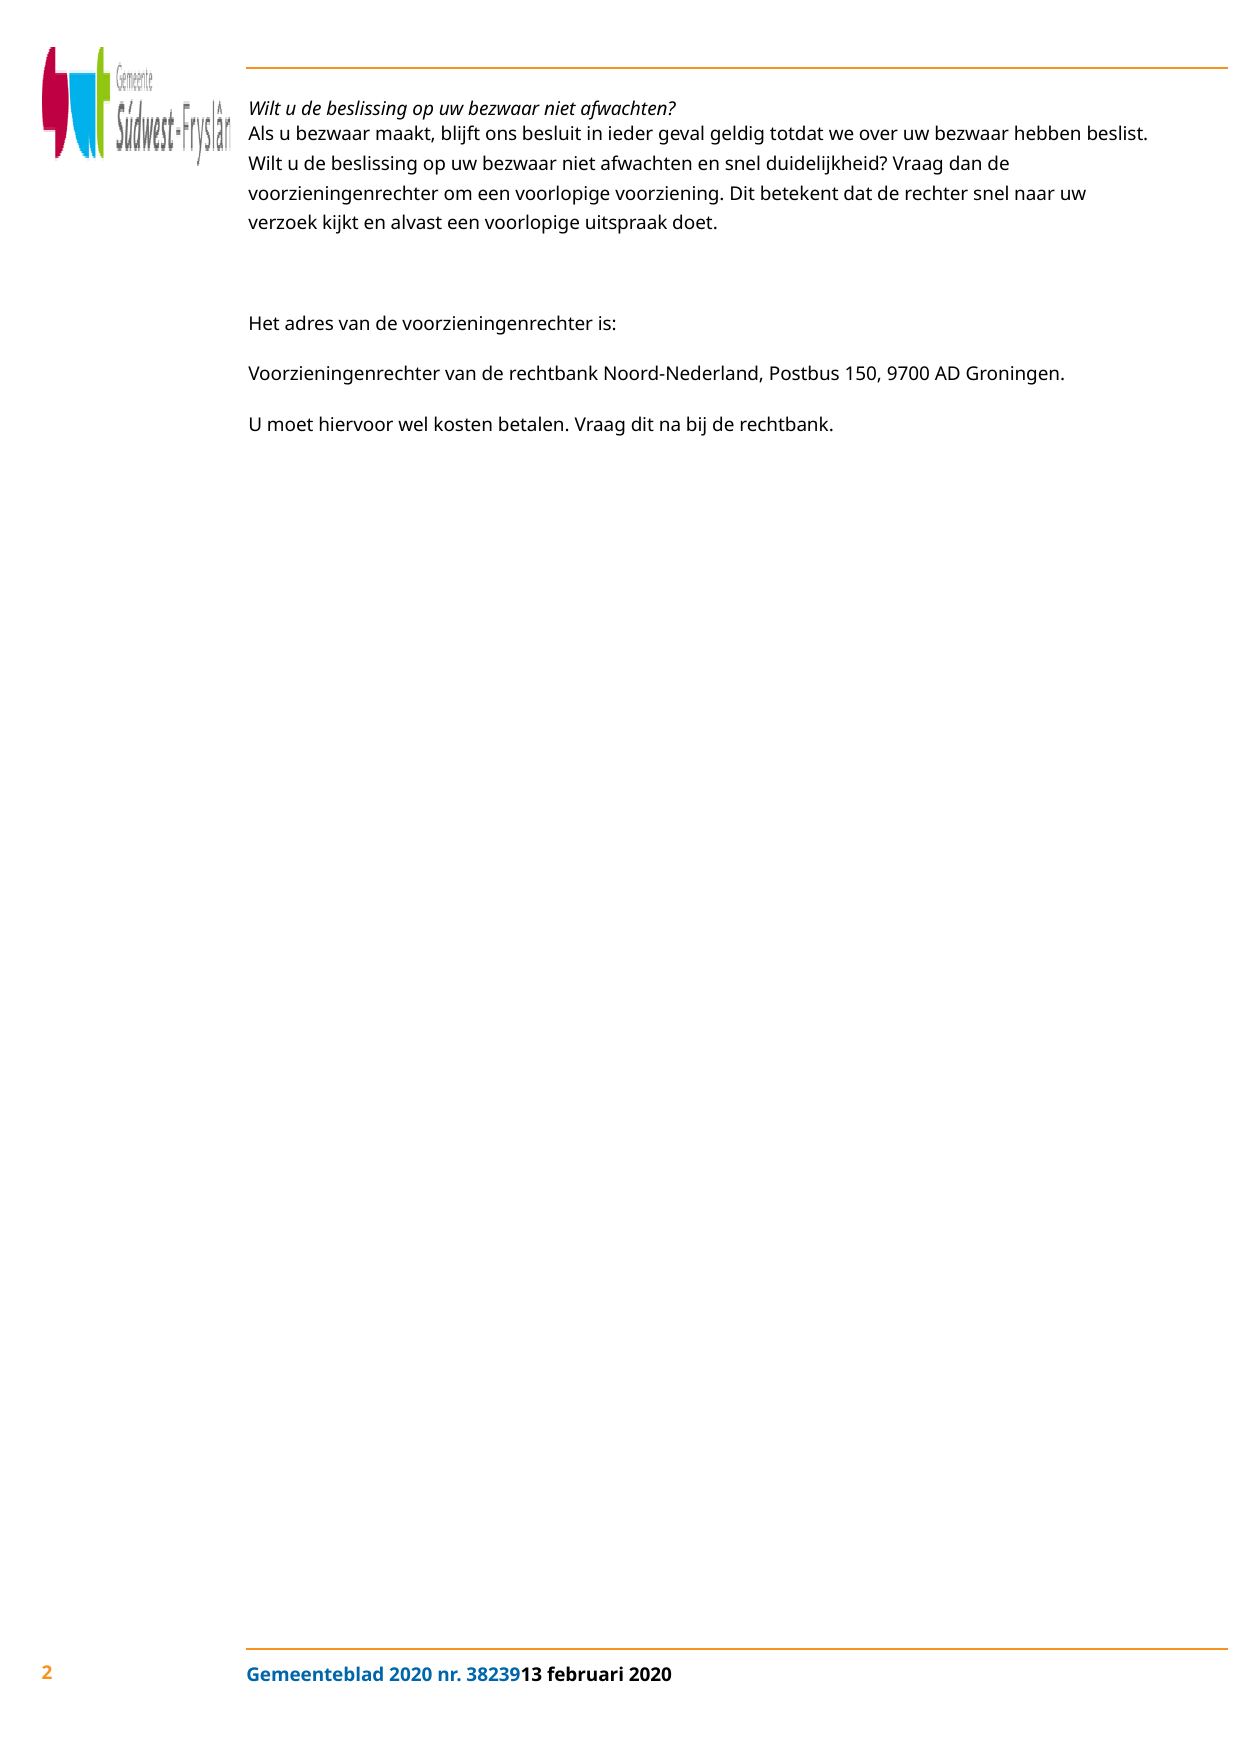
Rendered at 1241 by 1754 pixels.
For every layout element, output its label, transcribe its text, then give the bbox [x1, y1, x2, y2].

text Wilt u de beslissing op uw bezwaar niet afwachten? [248, 95, 1152, 121]
text Voorzieningenrechter van de rechtbank Noord-Nederland, Postbus 150, 9700 AD Groningen. [248, 361, 1152, 386]
picture [41, 47, 231, 172]
text Als u bezwaar maakt, blijft ons besluit in ieder geval geldig totdat we over uw bezwaar hebben beslist. Wilt u de beslissing op uw bezwaar niet afwachten en snel duidelijkheid? Vraag dan de voorzieningenrechter om een voorlopige voorziening. Dit betekent dat de rechter snel naar uw verzoek kijkt en alvast een voorlopige uitspraak doet. [248, 121, 1152, 235]
text Het adres van de voorzieningenrechter is: [248, 310, 1152, 336]
text U moet hiervoor wel kosten betalen. Vraag dit na bij de rechtbank. [248, 411, 1152, 437]
